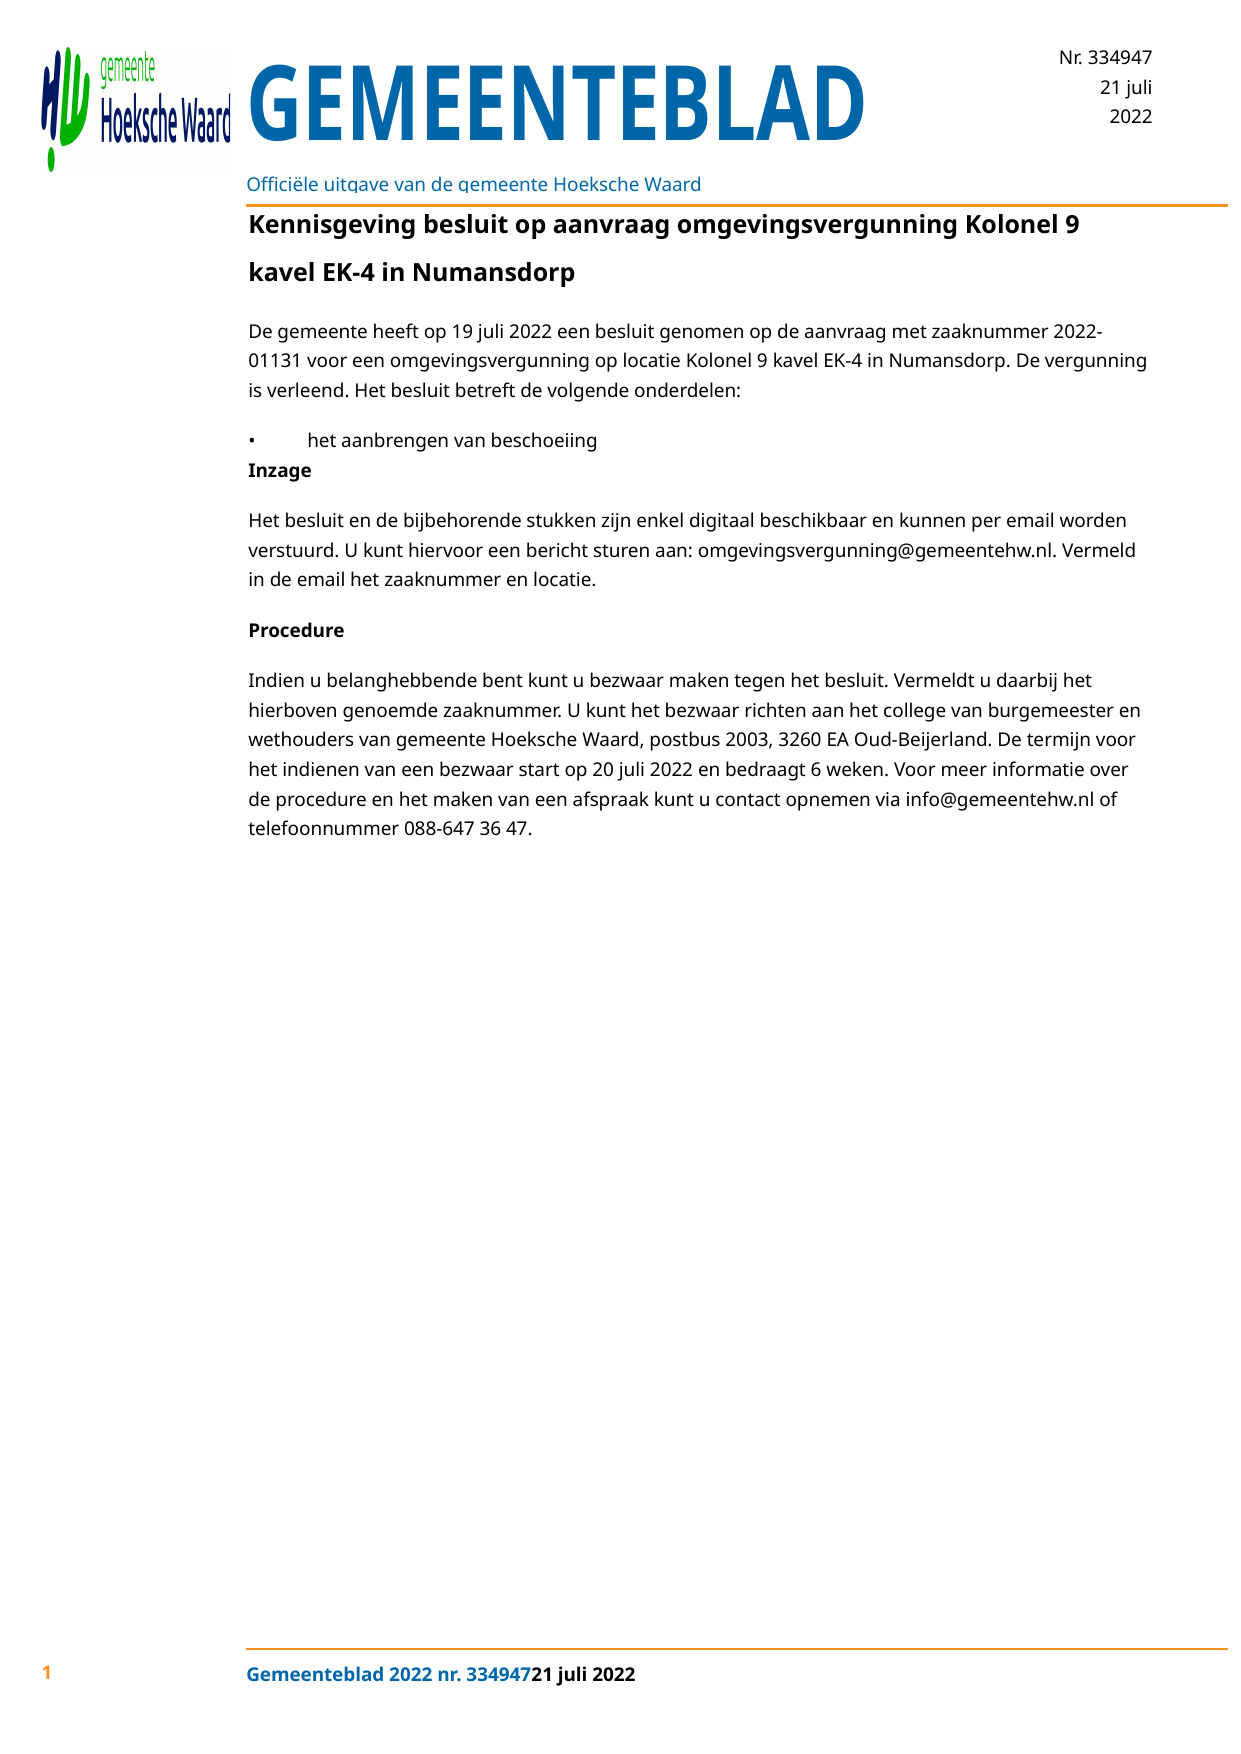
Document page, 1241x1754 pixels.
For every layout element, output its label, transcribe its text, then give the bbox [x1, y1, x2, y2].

text Het besluit en de bijbehorende stukken zijn enkel digitaal beschikbaar en kunnen per email worden verstuurd. U kunt hiervoor een bericht sturen aan: omgevingsvergunning@gemeentehw.nl. Vermeld in de email het zaaknummer en locatie. [248, 507, 1152, 592]
text De gemeente heeft op 19 juli 2022 een besluit genomen op de aanvraag met zaaknummer 2022-01131 voor een omgevingsvergunning op locatie Kolonel 9 kavel EK-4 in Numansdorp. De vergunning is verleend. Het besluit betreft de volgende onderdelen: [248, 318, 1152, 403]
text Inzage [248, 457, 1152, 483]
picture [41, 47, 231, 172]
text Indien u belanghebbende bent kunt u bezwaar maken tegen het besluit. Vermeldt u daarbij het hierboven genoemde zaaknummer. U kunt het bezwaar richten aan het college van burgemeester en wethouders van gemeente Hoeksche Waard, postbus 2003, 3260 EA Oud-Beijerland. De termijn voor het indienen van een bezwaar start op 20 juli 2022 en bedraagt 6 weken. Voor meer informatie over de procedure en het maken van een afspraak kunt u contact opnemen via info@gemeentehw.nl of telefoonnummer 088-647 36 47. [248, 667, 1152, 841]
list het aanbrengen van beschoeiing [248, 427, 1152, 453]
text Kennisgeving besluit op aanvraag omgevingsvergunning Kolonel 9 kavel EK-4 in Numansdorp [248, 207, 1152, 288]
text Procedure [248, 617, 1152, 643]
